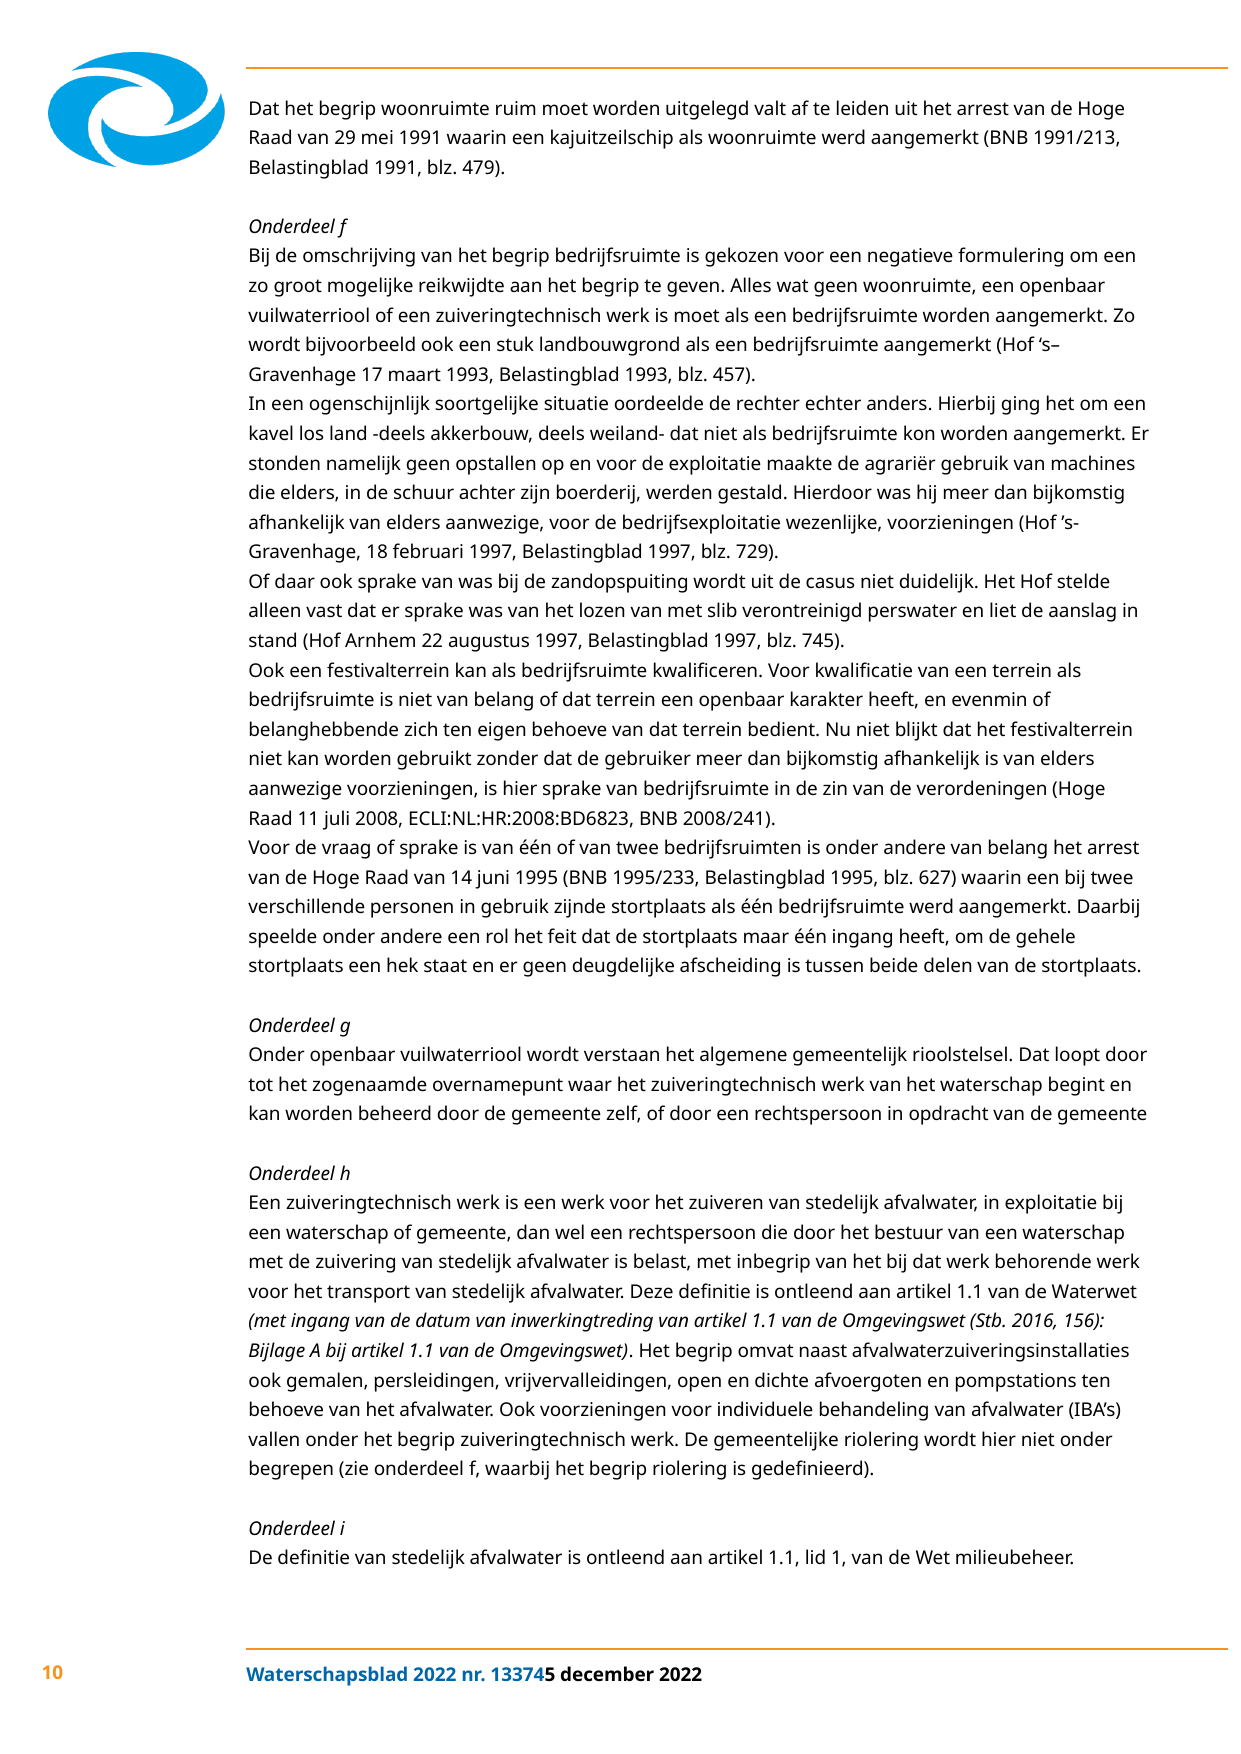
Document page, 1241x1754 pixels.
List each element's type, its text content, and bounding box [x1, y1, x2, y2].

text Ook een festivalterrein kan als bedrijfsruimte kwalificeren. Voor kwalificatie van een terrein als bedrijfsruimte is niet van belang of dat terrein een openbaar karakter heeft, en evenmin of belanghebbende zich ten eigen behoeve van dat terrein bedient. Nu niet blijkt dat het festivalterrein niet kan worden gebruikt zonder dat de gebruiker meer dan bijkomstig afhankelijk is van elders aanwezige voorzieningen, is hier sprake van bedrijfsruimte in de zin van de verordeningen (Hoge Raad 11 juli 2008, ECLI:NL:HR:2008:BD6823, BNB 2008/241). [248, 657, 1152, 831]
text Dat het begrip woonruimte ruim moet worden uitgelegd valt af te leiden uit het arrest van de Hoge Raad van 29 mei 1991 waarin een kajuitzeilschip als woonruimte werd aangemerkt (BNB 1991/213, Belastingblad 1991, blz. 479). [248, 95, 1152, 180]
text Onder openbaar vuilwaterriool wordt verstaan het algemene gemeentelijk rioolstelsel. Dat loopt door tot het zogenaamde overnamepunt waar het zuiveringtechnisch werk van het waterschap begint en kan worden beheerd door de gemeente zelf, of door een rechtspersoon in opdracht van de gemeente [248, 1041, 1152, 1126]
text Of daar ook sprake van was bij de zandopspuiting wordt uit de casus niet duidelijk. Het Hof stelde alleen vast dat er sprake was van het lozen van met slib verontreinigd perswater en liet de aanslag in stand (Hof Arnhem 22 augustus 1997, Belastingblad 1997, blz. 745). [248, 568, 1152, 653]
text Voor de vraag of sprake is van één of van twee bedrijfsruimten is onder andere van belang het arrest van de Hoge Raad van 14 juni 1995 (BNB 1995/233, Belastingblad 1995, blz. 627) waarin een bij twee verschillende personen in gebruik zijnde stortplaats als één bedrijfsruimte werd aangemerkt. Daarbij speelde onder andere een rol het feit dat de stortplaats maar één ingang heeft, om de gehele stortplaats een hek staat en er geen deugdelijke afscheiding is tussen beide delen van de stortplaats. [248, 834, 1152, 978]
text De definitie van stedelijk afvalwater is ontleend aan artikel 1.1, lid 1, van de Wet milieubeheer. [248, 1544, 1152, 1570]
text Onderdeel f [248, 213, 1152, 239]
text Een zuiveringtechnisch werk is een werk voor het zuiveren van stedelijk afvalwater, in exploitatie bij een waterschap of gemeente, dan wel een rechtspersoon die door het bestuur van een waterschap met de zuivering van stedelijk afvalwater is belast, met inbegrip van het bij dat werk behorende werk voor het transport van stedelijk afvalwater. Deze definitie is ontleend aan artikel 1.1 van de Waterwet (met ingang van de datum van inwerkingtreding van artikel 1.1 van de Omgevingswet (Stb. 2016, 156): Bijlage A bij artikel 1.1 van de Omgevingswet). Het begrip omvat naast afvalwaterzuiveringsinstallaties ook gemalen, persleidingen, vrijvervalleidingen, open en dichte afvoergoten en pompstations ten behoeve van het afvalwater. Ook voorzieningen voor individuele behandeling van afvalwater (IBA’s) vallen onder het begrip zuiveringtechnisch werk. De gemeentelijke riolering wordt hier niet onder begrepen (zie onderdeel f, waarbij het begrip riolering is gedefinieerd). [248, 1189, 1152, 1481]
picture [41, 47, 231, 172]
text Onderdeel g [248, 1012, 1152, 1038]
text In een ogenschijnlijk soortgelijke situatie oordeelde de rechter echter anders. Hierbij ging het om een kavel los land -deels akkerbouw, deels weiland- dat niet als bedrijfsruimte kon worden aangemerkt. Er stonden namelijk geen opstallen op en voor de exploitatie maakte de agrariër gebruik van machines die elders, in de schuur achter zijn boerderij, werden gestald. Hierdoor was hij meer dan bijkomstig afhankelijk van elders aanwezige, voor de bedrijfsexploitatie wezenlijke, voorzieningen (Hof ’s-Gravenhage, 18 februari 1997, Belastingblad 1997, blz. 729). [248, 391, 1152, 564]
text Onderdeel h [248, 1160, 1152, 1186]
text Bij de omschrijving van het begrip bedrijfsruimte is gekozen voor een negatieve formulering om een zo groot mogelijke reikwijdte aan het begrip te geven. Alles wat geen woonruimte, een openbaar vuilwaterriool of een zuiveringtechnisch werk is moet als een bedrijfsruimte worden aangemerkt. Zo wordt bijvoorbeeld ook een stuk landbouwgrond als een bedrijfsruimte aangemerkt (Hof ‘s–Gravenhage 17 maart 1993, Belastingblad 1993, blz. 457). [248, 243, 1152, 387]
text Onderdeel i [248, 1515, 1152, 1541]
